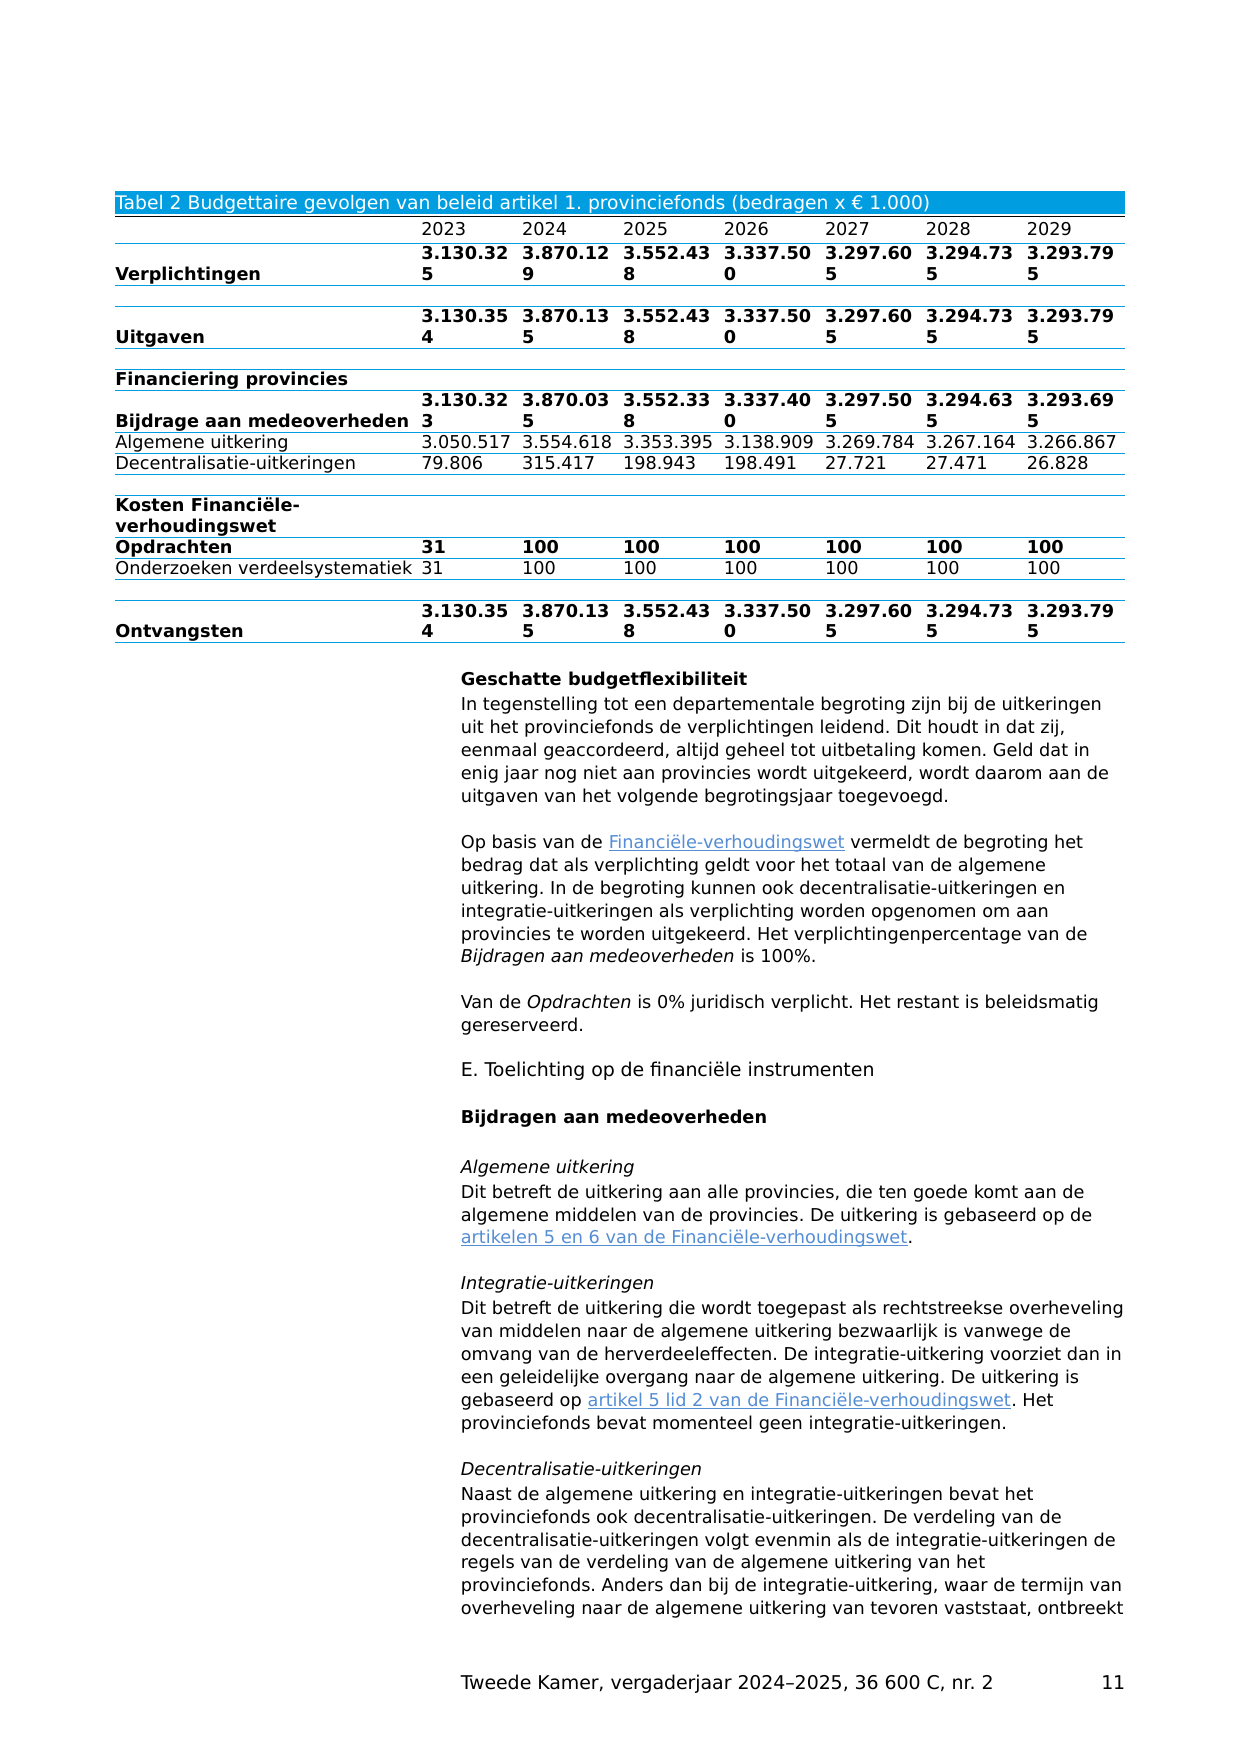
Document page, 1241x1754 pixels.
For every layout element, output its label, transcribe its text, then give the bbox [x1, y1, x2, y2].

text Naast de algemene uitkering en integratie-uitkeringen bevat het provinciefonds ook decentralisatie-uitkeringen. De verdeling van de decentralisatie-uitkeringen volgt evenmin als de integratie-uitkeringen de regels van de verdeling van de algemene uitkering van het provinciefonds. Anders dan bij de integratie-uitkering, waar de termijn van overheveling naar de algemene uitkering van tevoren vaststaat, ontbreekt [461, 1482, 1125, 1619]
table_cell Uitgaven [115, 307, 418, 347]
table_cell 3.297.505 [822, 391, 923, 431]
table_cell [519, 475, 620, 495]
table_cell [620, 286, 721, 306]
table_cell [721, 475, 822, 495]
title E. Toelichting op de financiële instrumenten [461, 1059, 1125, 1081]
table_cell [923, 580, 1024, 600]
table_cell 3.130.354 [418, 307, 519, 347]
table_cell 100 [519, 559, 620, 579]
table_cell 100 [923, 538, 1024, 558]
table_cell 3.337.500 [721, 244, 822, 284]
table_cell [519, 286, 620, 306]
table_cell [822, 370, 923, 390]
table_cell 100 [620, 559, 721, 579]
table_cell [923, 286, 1024, 306]
table_cell [721, 286, 822, 306]
table_cell [418, 349, 519, 368]
table_cell 3.138.909 [721, 433, 822, 453]
table_cell 3.552.438 [620, 307, 721, 347]
table_cell [519, 349, 620, 368]
table_cell 3.297.605 [822, 307, 923, 347]
table_cell 2027 [822, 217, 923, 243]
table_cell 3.870.035 [519, 391, 620, 431]
table_cell [1024, 349, 1125, 368]
table_cell 26.828 [1024, 454, 1125, 474]
table_cell [418, 580, 519, 600]
table_cell [620, 349, 721, 368]
table_cell 2026 [721, 217, 822, 243]
table_cell 3.267.164 [923, 433, 1024, 453]
table_cell Onderzoeken verdeelsystematiek [115, 559, 418, 579]
table_cell Bijdrage aan medeoverheden [115, 391, 418, 431]
table_cell 315.417 [519, 454, 620, 474]
table_cell [418, 370, 519, 390]
table_cell 3.269.784 [822, 433, 923, 453]
table_cell 3.293.695 [1024, 391, 1125, 431]
table_cell 27.471 [923, 454, 1024, 474]
table_cell 2028 [923, 217, 1024, 243]
table_cell [721, 496, 822, 537]
table_cell [923, 370, 1024, 390]
table_cell [418, 496, 519, 537]
text Geschatte budgetflexibiliteit [461, 667, 1125, 690]
table_cell 2023 [418, 217, 519, 243]
table_cell [1024, 370, 1125, 390]
table_cell 3.552.438 [620, 244, 721, 284]
table_cell [923, 349, 1024, 368]
table_cell 3.297.605 [822, 244, 923, 284]
table_cell 3.554.618 [519, 433, 620, 453]
table_cell [519, 370, 620, 390]
table_cell Verplichtingen [115, 244, 418, 284]
text Dit betreft de uitkering die wordt toegepast als rechtstreekse overheveling van middelen naar de algemene uitkering bezwaarlijk is vanwege de omvang van de herverdeeleffecten. De integratie-uitkering voorziet dan in een geleidelijke overgang naar de algemene uitkering. De uitkering is gebaseerd op artikel 5 lid 2 van de Financiële-verhoudingswet. Het provinciefonds bevat momenteel geen integratie-uitkeringen. [461, 1296, 1125, 1434]
text Algemene uitkering [461, 1155, 1125, 1178]
table_cell [418, 286, 519, 306]
table_cell 3.293.795 [1024, 307, 1125, 347]
table_cell 3.552.438 [620, 601, 721, 642]
table_cell 3.294.735 [923, 307, 1024, 347]
table_cell [721, 580, 822, 600]
table_cell 3.050.517 [418, 433, 519, 453]
table_cell [923, 496, 1024, 537]
table_cell [418, 475, 519, 495]
table_cell 198.943 [620, 454, 721, 474]
table_cell 3.130.325 [418, 244, 519, 284]
table_cell 100 [1024, 559, 1125, 579]
table_cell 198.491 [721, 454, 822, 474]
table_cell 3.337.500 [721, 601, 822, 642]
table_cell 2029 [1024, 217, 1125, 243]
table_cell [822, 286, 923, 306]
table_cell 3.337.400 [721, 391, 822, 431]
text Integratie-uitkeringen [461, 1271, 1125, 1294]
table_cell 3.294.735 [923, 244, 1024, 284]
table_cell 3.130.354 [418, 601, 519, 642]
table_cell [923, 475, 1024, 495]
table_cell 3.870.135 [519, 307, 620, 347]
table_cell 3.266.867 [1024, 433, 1125, 453]
table_cell 100 [519, 538, 620, 558]
table_cell 100 [721, 538, 822, 558]
table_cell [721, 349, 822, 368]
table_cell 3.870.135 [519, 601, 620, 642]
table_cell [115, 217, 418, 243]
table_cell 100 [721, 559, 822, 579]
table_cell 100 [620, 538, 721, 558]
table_cell 79.806 [418, 454, 519, 474]
table_cell 3.294.735 [923, 601, 1024, 642]
table_cell [822, 475, 923, 495]
table_cell Opdrachten [115, 538, 418, 558]
table_cell 2024 [519, 217, 620, 243]
table_cell [1024, 475, 1125, 495]
table_cell [1024, 286, 1125, 306]
table_cell [1024, 580, 1125, 600]
table_cell 3.294.635 [923, 391, 1024, 431]
table_cell 3.552.338 [620, 391, 721, 431]
table_cell 100 [923, 559, 1024, 579]
table_cell 100 [822, 559, 923, 579]
table_cell [721, 370, 822, 390]
table_cell 27.721 [822, 454, 923, 474]
table_cell 3.293.795 [1024, 244, 1125, 284]
table_cell [1024, 496, 1125, 537]
table_cell [620, 475, 721, 495]
table_cell [822, 580, 923, 600]
table_cell [620, 496, 721, 537]
table_cell [822, 496, 923, 537]
table_cell [519, 496, 620, 537]
table_cell 100 [822, 538, 923, 558]
table_cell [115, 580, 418, 600]
table_cell [115, 475, 418, 495]
table_cell Kosten Financiële-verhoudingswet [115, 496, 418, 537]
table_cell 2025 [620, 217, 721, 243]
text In tegenstelling tot een departementale begroting zijn bij de uitkeringen uit het provinciefonds de verplichtingen leidend. Dit houdt in dat zij, eenmaal geaccordeerd, altijd geheel tot uitbetaling komen. Geld dat in enig jaar nog niet aan provincies wordt uitgekeerd, wordt daarom aan de uitgaven van het volgende begrotingsjaar toegevoegd. [461, 692, 1125, 807]
table_cell 3.870.129 [519, 244, 620, 284]
text Decentralisatie-uitkeringen [461, 1457, 1125, 1480]
text Van de Opdrachten is 0% juridisch verplicht. Het restant is beleidsmatig gereserveerd. [461, 990, 1125, 1036]
table_cell 3.353.395 [620, 433, 721, 453]
table_cell [822, 349, 923, 368]
table_cell Ontvangsten [115, 601, 418, 642]
table_cell [620, 580, 721, 600]
text Bijdragen aan medeoverheden [461, 1105, 1125, 1128]
table_cell Algemene uitkering [115, 433, 418, 453]
table_cell 31 [418, 559, 519, 579]
table_cell Financiering provincies [115, 370, 418, 390]
table_cell [620, 370, 721, 390]
table_cell 100 [1024, 538, 1125, 558]
table_cell [115, 286, 418, 306]
table_cell [115, 349, 418, 368]
table_cell 3.297.605 [822, 601, 923, 642]
table_cell 3.293.795 [1024, 601, 1125, 642]
text Op basis van de Financiële-verhoudingswet vermeldt de begroting het bedrag dat als verplichting geldt voor het totaal van de algemene uitkering. In de begroting kunnen ook decentralisatie-uitkeringen en integratie-uitkeringen als verplichting worden opgenomen om aan provincies te worden uitgekeerd. Het verplichtingenpercentage van de Bijdragen aan medeoverheden is 100%. [461, 830, 1125, 967]
table_cell 3.130.323 [418, 391, 519, 431]
table_cell [519, 580, 620, 600]
text Dit betreft de uitkering aan alle provincies, die ten goede komt aan de algemene middelen van de provincies. De uitkering is gebaseerd op de artikelen 5 en 6 van de Financiële-verhoudingswet. [461, 1180, 1125, 1248]
table_cell 31 [418, 538, 519, 558]
table_cell Decentralisatie-uitkeringen [115, 454, 418, 474]
table_cell 3.337.500 [721, 307, 822, 347]
